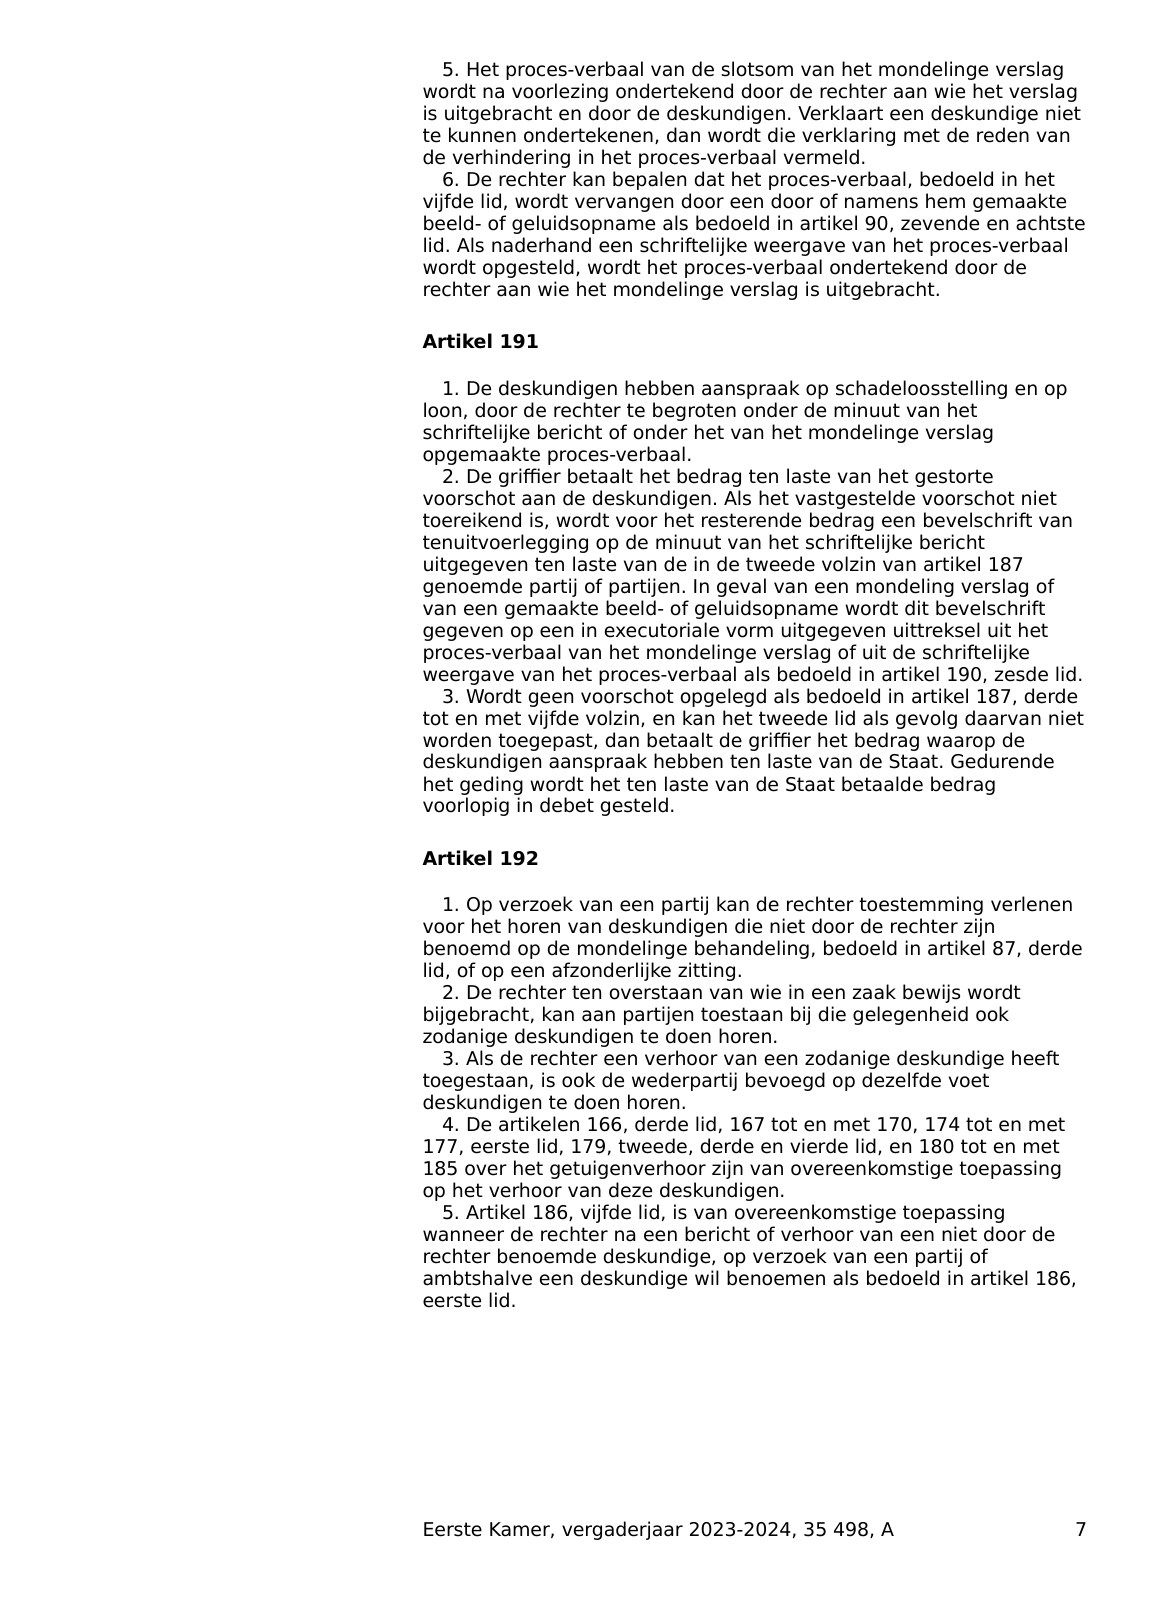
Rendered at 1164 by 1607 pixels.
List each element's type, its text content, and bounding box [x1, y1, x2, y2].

text 5. Het proces-verbaal van de slotsom van het mondelinge verslag wordt na voorlezing ondertekend door de rechter aan wie het verslag is uitgebracht en door de deskundigen. Verklaart een deskundige niet te kunnen ondertekenen, dan wordt die verklaring met de reden van de verhindering in het proces-verbaal vermeld. [422, 59, 1087, 169]
text 4. De artikelen 166, derde lid, 167 tot en met 170, 174 tot en met 177, eerste lid, 179, tweede, derde en vierde lid, en 180 tot en met 185 over het getuigenverhoor zijn van overeenkomstige toepassing op het verhoor van deze deskundigen. [422, 1114, 1087, 1202]
text 3. Als de rechter een verhoor van een zodanige deskundige heeft toegestaan, is ook de wederpartij bevoegd op dezelfde voet deskundigen te doen horen. [422, 1048, 1087, 1114]
subtitle Artikel 192 [422, 847, 1087, 869]
text 3. Wordt geen voorschot opgelegd als bedoeld in artikel 187, derde tot en met vijfde volzin, en kan het tweede lid als gevolg daarvan niet worden toegepast, dan betaalt de griffier het bedrag waarop de deskundigen aanspraak hebben ten laste van de Staat. Gedurende het geding wordt het ten laste van de Staat betaalde bedrag voorlopig in debet gesteld. [422, 686, 1087, 817]
text 6. De rechter kan bepalen dat het proces-verbaal, bedoeld in het vijfde lid, wordt vervangen door een door of namens hem gemaakte beeld- of geluidsopname als bedoeld in artikel 90, zevende en achtste lid. Als naderhand een schriftelijke weergave van het proces-verbaal wordt opgesteld, wordt het proces-verbaal ondertekend door de rechter aan wie het mondelinge verslag is uitgebracht. [422, 169, 1087, 301]
text 2. De rechter ten overstaan van wie in een zaak bewijs wordt bijgebracht, kan aan partijen toestaan bij die gelegenheid ook zodanige deskundigen te doen horen. [422, 982, 1087, 1048]
text 5. Artikel 186, vijfde lid, is van overeenkomstige toepassing wanneer de rechter na een bericht of verhoor van een niet door de rechter benoemde deskundige, op verzoek van een partij of ambtshalve een deskundige wil benoemen als bedoeld in artikel 186, eerste lid. [422, 1202, 1087, 1312]
subtitle Artikel 191 [422, 331, 1087, 353]
text 1. De deskundigen hebben aanspraak op schadeloosstelling en op loon, door de rechter te begroten onder de minuut van het schriftelijke bericht of onder het van het mondelinge verslag opgemaakte proces-verbaal. [422, 378, 1087, 466]
text 1. Op verzoek van een partij kan de rechter toestemming verlenen voor het horen van deskundigen die niet door de rechter zijn benoemd op de mondelinge behandeling, bedoeld in artikel 87, derde lid, of op een afzonderlijke zitting. [422, 894, 1087, 982]
text 2. De griffier betaalt het bedrag ten laste van het gestorte voorschot aan de deskundigen. Als het vastgestelde voorschot niet toereikend is, wordt voor het resterende bedrag een bevelschrift van tenuitvoerlegging op de minuut van het schriftelijke bericht uitgegeven ten laste van de in de tweede volzin van artikel 187 genoemde partij of partijen. In geval van een mondeling verslag of van een gemaakte beeld- of geluidsopname wordt dit bevelschrift gegeven op een in executoriale vorm uitgegeven uittreksel uit het proces-verbaal van het mondelinge verslag of uit de schriftelijke weergave van het proces-verbaal als bedoeld in artikel 190, zesde lid. [422, 466, 1087, 686]
